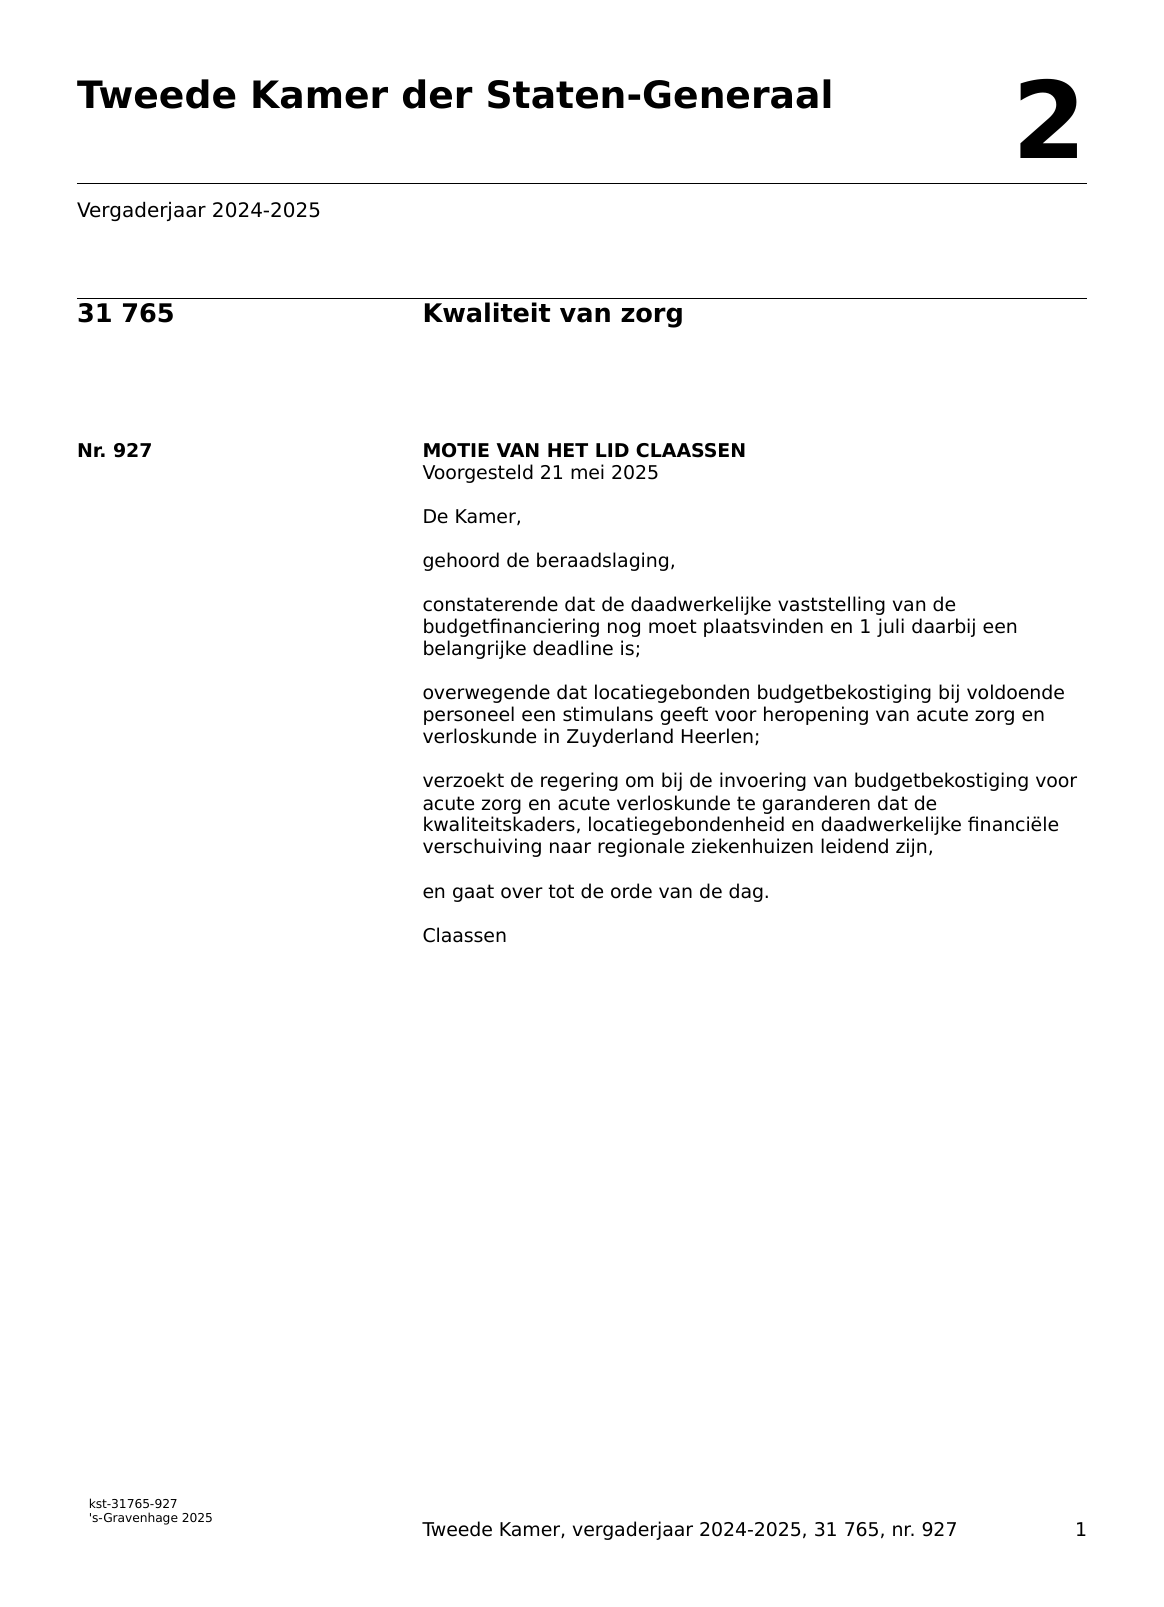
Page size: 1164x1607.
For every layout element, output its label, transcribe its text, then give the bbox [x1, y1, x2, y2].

text gehoord de beraadslaging, [422, 550, 1087, 572]
subtitle 31 765 Kwaliteit van zorg [77, 299, 1087, 329]
table_header Tweede Kamer der Staten-Generaal [77, 59, 886, 183]
table_header 2 [886, 59, 1087, 183]
table_cell Vergaderjaar 2024-2025 [77, 184, 1087, 298]
text kst-31765-927 [88, 1497, 323, 1511]
text 's-Gravenhage 2025 [88, 1511, 323, 1525]
subtitle Nr. 927 MOTIE VAN HET LID CLAASSEN [77, 440, 1087, 462]
text overwegende dat locatiegebonden budgetbekostiging bij voldoende personeel een stimulans geeft voor heropening van acute zorg en verloskunde in Zuyderland Heerlen; [422, 682, 1087, 748]
text Voorgesteld 21 mei 2025 [422, 462, 1087, 484]
text verzoekt de regering om bij de invoering van budgetbekostiging voor acute zorg en acute verloskunde te garanderen dat de kwaliteitskaders, locatiegebondenheid en daadwerkelijke financiële verschuiving naar regionale ziekenhuizen leidend zijn, [422, 770, 1087, 858]
text en gaat over tot de orde van de dag. [422, 881, 1087, 902]
text Claassen [422, 925, 1087, 947]
text constaterende dat de daadwerkelijke vaststelling van de budgetfinanciering nog moet plaatsvinden en 1 juli daarbij een belangrijke deadline is; [422, 594, 1087, 660]
text De Kamer, [422, 506, 1087, 528]
